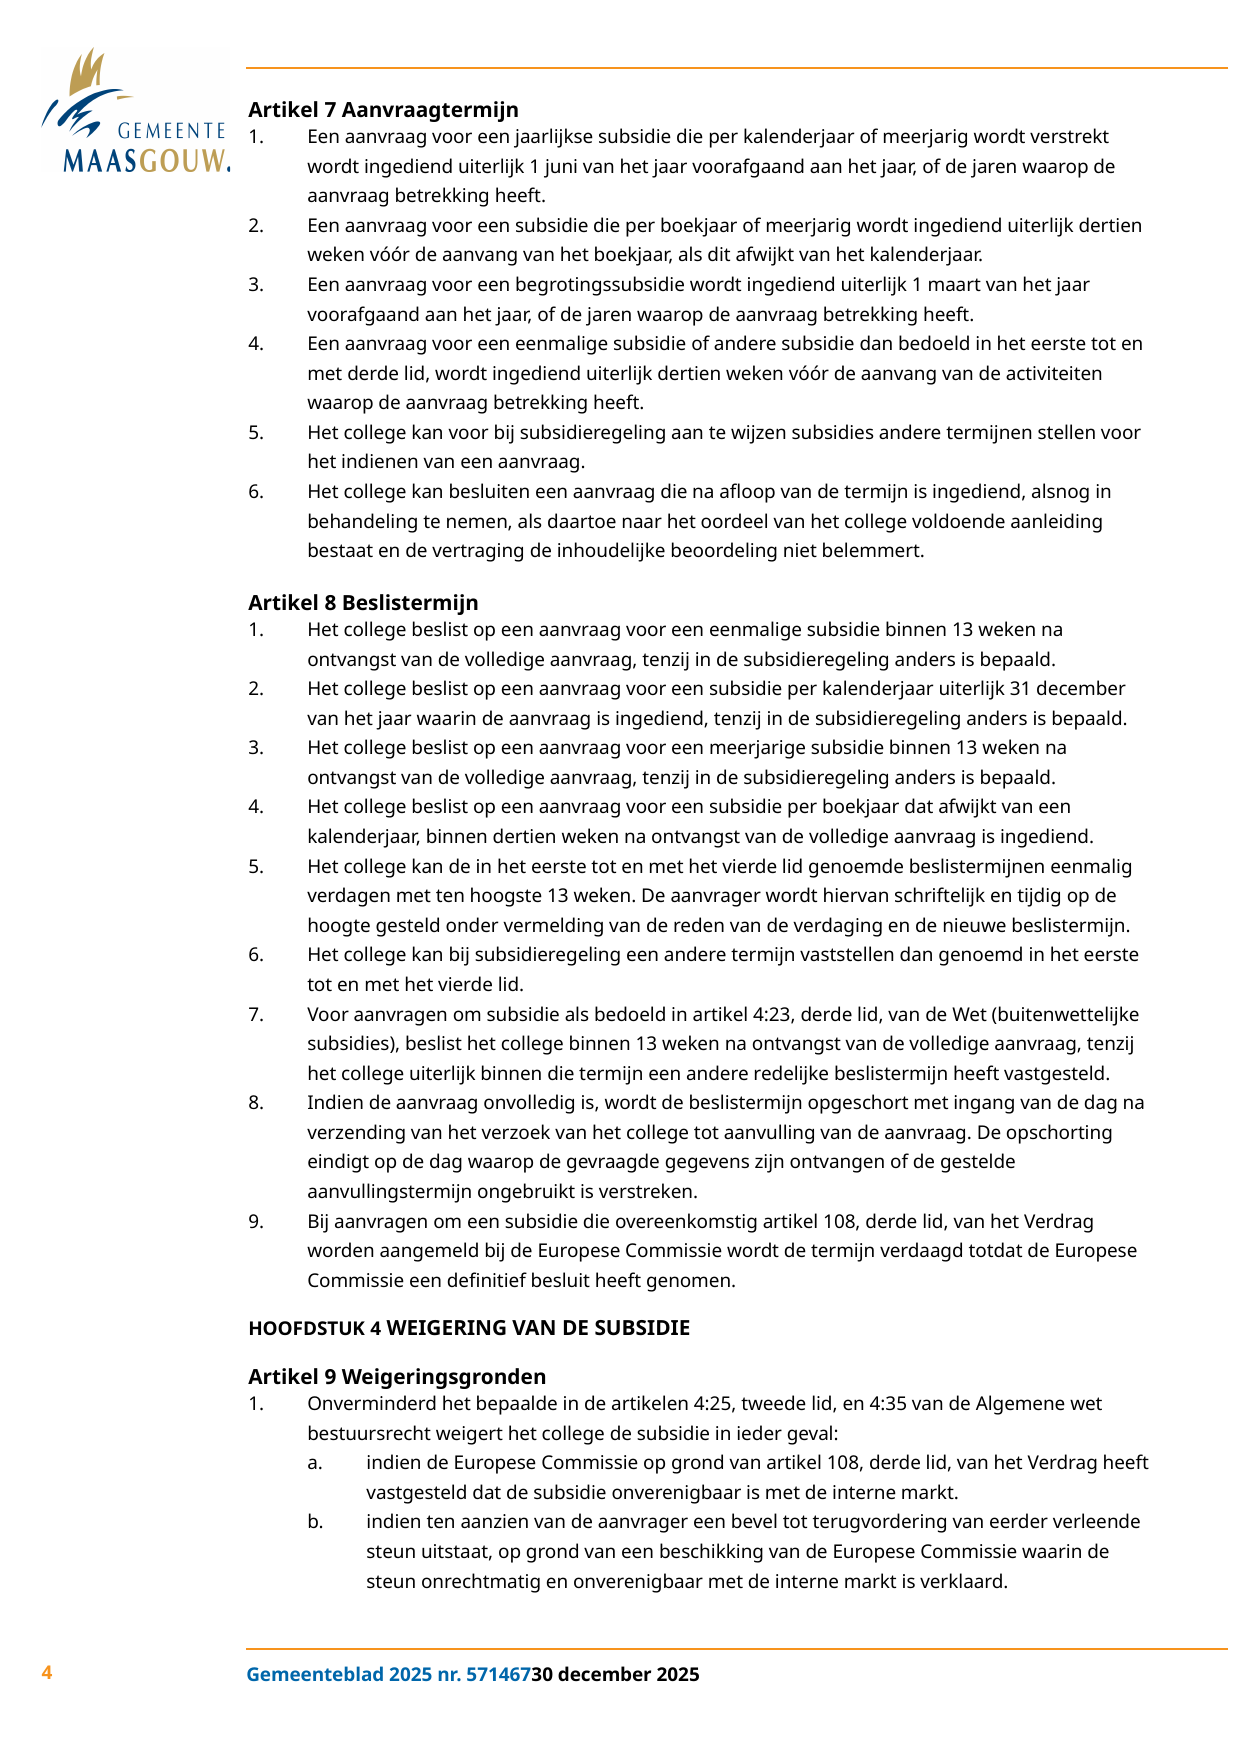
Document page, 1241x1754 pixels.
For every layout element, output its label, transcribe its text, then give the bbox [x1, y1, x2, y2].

list Een aanvraag voor een subsidie die per boekjaar of meerjarig wordt ingediend uiterlijk dertien weken vóór de aanvang van het boekjaar, als dit afwijkt van het kalenderjaar. [248, 212, 1152, 267]
list Het college kan bij subsidieregeling een andere termijn vaststellen dan genoemd in het eerste tot en met het vierde lid. [248, 942, 1152, 997]
list Bij aanvragen om een subsidie die overeenkomstig artikel 108, derde lid, van het Verdrag worden aangemeld bij de Europese Commissie wordt de termijn verdaagd totdat de Europese Commissie een definitief besluit heeft genomen. [248, 1208, 1152, 1293]
text Artikel 7 Aanvraagtermijn [248, 95, 1152, 123]
list Een aanvraag voor een jaarlijkse subsidie die per kalenderjaar of meerjarig wordt verstrekt wordt ingediend uiterlijk 1 juni van het jaar voorafgaand aan het jaar, of de jaren waarop de aanvraag betrekking heeft. [248, 123, 1152, 208]
list Onverminderd het bepaalde in de artikelen 4:25, tweede lid, en 4:35 van de Algemene wet bestuursrecht weigert het college de subsidie in ieder geval: [248, 1390, 1152, 1446]
list Het college beslist op een aanvraag voor een subsidie per kalenderjaar uiterlijk 31 december van het jaar waarin de aanvraag is ingediend, tenzij in de subsidieregeling anders is bepaald. [248, 675, 1152, 731]
text HOOFDSTUK 4 WEIGERING VAN DE SUBSIDIE [248, 1313, 1152, 1341]
list Het college beslist op een aanvraag voor een subsidie per boekjaar dat afwijkt van een kalenderjaar, binnen dertien weken na ontvangst van de volledige aanvraag is ingediend. [248, 794, 1152, 849]
list Het college kan de in het eerste tot en met het vierde lid genoemde beslistermijnen eenmalig verdagen met ten hoogste 13 weken. De aanvrager wordt hiervan schriftelijk en tijdig op de hoogte gesteld onder vermelding van de reden van de verdaging en de nieuwe beslistermijn. [248, 853, 1152, 938]
list Het college beslist op een aanvraag voor een eenmalige subsidie binnen 13 weken na ontvangst van de volledige aanvraag, tenzij in de subsidieregeling anders is bepaald. [248, 616, 1152, 672]
text Artikel 9 Weigeringsgronden [248, 1362, 1152, 1390]
list indien ten aanzien van de aanvrager een bevel tot terugvordering van eerder verleende steun uitstaat, op grond van een beschikking van de Europese Commissie waarin de steun onrechtmatig en onverenigbaar met de interne markt is verklaard. [307, 1509, 1152, 1594]
list Het college kan voor bij subsidieregeling aan te wijzen subsidies andere termijnen stellen voor het indienen van een aanvraag. [248, 419, 1152, 474]
text Artikel 8 Beslistermijn [248, 588, 1152, 616]
list Het college beslist op een aanvraag voor een meerjarige subsidie binnen 13 weken na ontvangst van de volledige aanvraag, tenzij in de subsidieregeling anders is bepaald. [248, 734, 1152, 790]
list Indien de aanvraag onvolledig is, wordt de beslistermijn opgeschort met ingang van de dag na verzending van het verzoek van het college tot aanvulling van de aanvraag. De opschorting eindigt op de dag waarop de gevraagde gegevens zijn ontvangen of de gestelde aanvullingstermijn ongebruikt is verstreken. [248, 1089, 1152, 1204]
list Een aanvraag voor een begrotingssubsidie wordt ingediend uiterlijk 1 maart van het jaar voorafgaand aan het jaar, of de jaren waarop de aanvraag betrekking heeft. [248, 271, 1152, 326]
list Voor aanvragen om subsidie als bedoeld in artikel 4:23, derde lid, van de Wet (buitenwettelijke subsidies), beslist het college binnen 13 weken na ontvangst van de volledige aanvraag, tenzij het college uiterlijk binnen die termijn een andere redelijke beslistermijn heeft vastgesteld. [248, 1001, 1152, 1086]
list Het college kan besluiten een aanvraag die na afloop van de termijn is ingediend, alsnog in behandeling te nemen, als daartoe naar het oordeel van het college voldoende aanleiding bestaat en de vertraging de inhoudelijke beoordeling niet belemmert. [248, 478, 1152, 563]
picture [41, 47, 231, 172]
list indien de Europese Commissie op grond van artikel 108, derde lid, van het Verdrag heeft vastgesteld dat de subsidie onverenigbaar is met de interne markt. [307, 1449, 1152, 1505]
list Een aanvraag voor een eenmalige subsidie of andere subsidie dan bedoeld in het eerste tot en met derde lid, wordt ingediend uiterlijk dertien weken vóór de aanvang van de activiteiten waarop de aanvraag betrekking heeft. [248, 330, 1152, 415]
